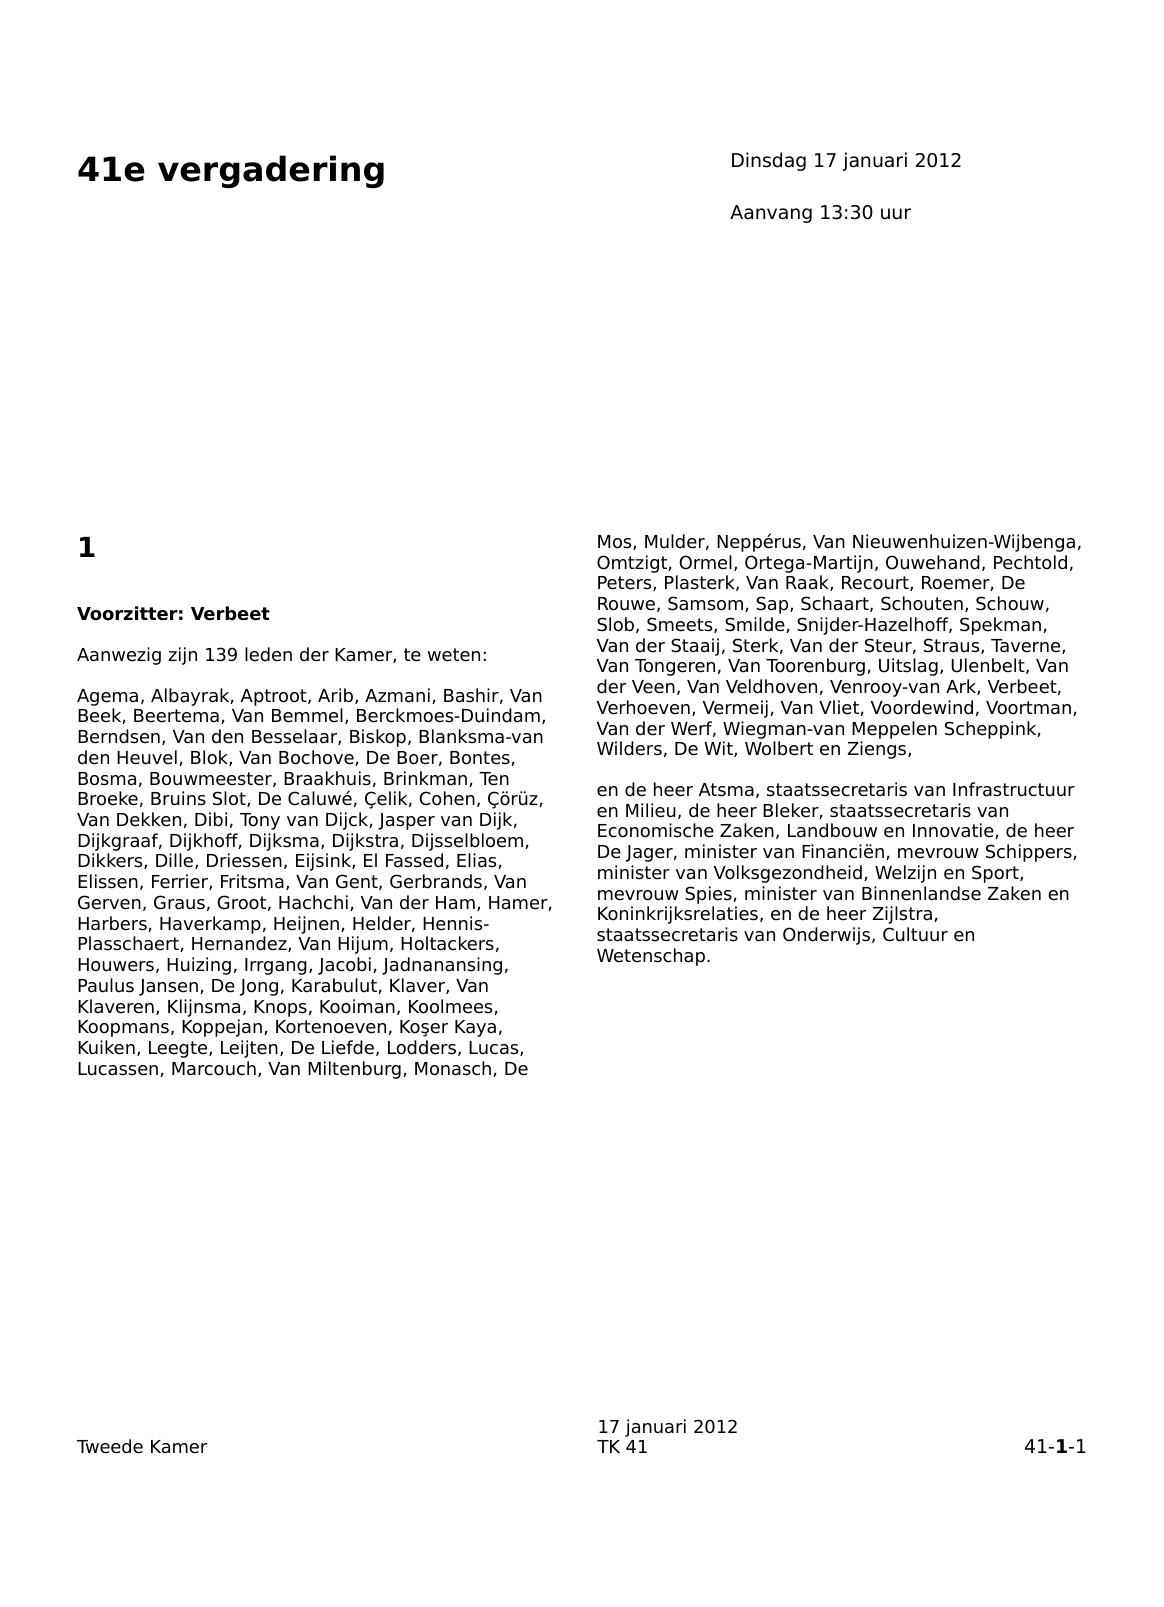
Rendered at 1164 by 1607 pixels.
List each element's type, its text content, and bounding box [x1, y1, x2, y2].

text Mos, Mulder, Neppérus, Van Nieuwenhuizen-Wijbenga, Omtzigt, Ormel, Ortega-Martijn, Ouwehand, Pechtold, Peters, Plasterk, Van Raak, Recourt, Roemer, De Rouwe, Samsom, Sap, Schaart, Schouten, Schouw, Slob, Smeets, Smilde, Snijder-Hazelhoff, Spekman, Van der Staaij, Sterk, Van der Steur, Straus, Taverne, Van Tongeren, Van Toorenburg, Uitslag, Ulenbelt, Van der Veen, Van Veldhoven, Venrooy-van Ark, Verbeet, Verhoeven, Vermeij, Van Vliet, Voordewind, Voortman, Van der Werf, Wiegman-van Meppelen Scheppink, Wilders, De Wit, Wolbert en Ziengs, [596, 532, 1087, 760]
text en de heer Atsma, staatssecretaris van Infrastructuur en Milieu, de heer Bleker, staatssecretaris van Economische Zaken, Landbouw en Innovatie, de heer De Jager, minister van Financiën, mevrouw Schippers, minister van Volksgezondheid, Welzijn en Sport, mevrouw Spies, minister van Binnenlandse Zaken en Koninkrijksrelaties, en de heer Zijlstra, staatssecretaris van Onderwijs, Cultuur en Wetenschap. [596, 780, 1087, 966]
text Agema, Albayrak, Aptroot, Arib, Azmani, Bashir, Van Beek, Beertema, Van Bemmel, Berckmoes-Duindam, Berndsen, Van den Besselaar, Biskop, Blanksma-van den Heuvel, Blok, Van Bochove, De Boer, Bontes, Bosma, Bouwmeester, Braakhuis, Brinkman, Ten Broeke, Bruins Slot, De Caluwé, Çelik, Cohen, Çörüz, Van Dekken, Dibi, Tony van Dijck, Jasper van Dijk, Dijkgraaf, Dijkhoff, Dijksma, Dijkstra, Dijsselbloem, Dikkers, Dille, Driessen, Eijsink, El Fassed, Elias, Elissen, Ferrier, Fritsma, Van Gent, Gerbrands, Van Gerven, Graus, Groot, Hachchi, Van der Ham, Hamer, Harbers, Haverkamp, Heijnen, Helder, Hennis-Plasschaert, Hernandez, Van Hijum, Holtackers, Houwers, Huizing, Irrgang, Jacobi, Jadnanansing, Paulus Jansen, De Jong, Karabulut, Klaver, Van Klaveren, Klijnsma, Knops, Kooiman, Koolmees, Koopmans, Koppejan, Kortenoeven, Koşer Kaya, Kuiken, Leegte, Leijten, De Liefde, Lodders, Lucas, Lucassen, Marcouch, Van Miltenburg, Monasch, De [77, 686, 567, 1079]
title 1 [77, 532, 567, 564]
text Aanwezig zijn 139 leden der Kamer, te weten: [77, 645, 567, 666]
text Voorzitter: Verbeet [77, 604, 567, 625]
table_header Dinsdag 17 januari 2012 [730, 150, 1087, 202]
table_header 41e vergadering [77, 150, 730, 254]
table_cell Aanvang 13:30 uur [730, 202, 1087, 254]
